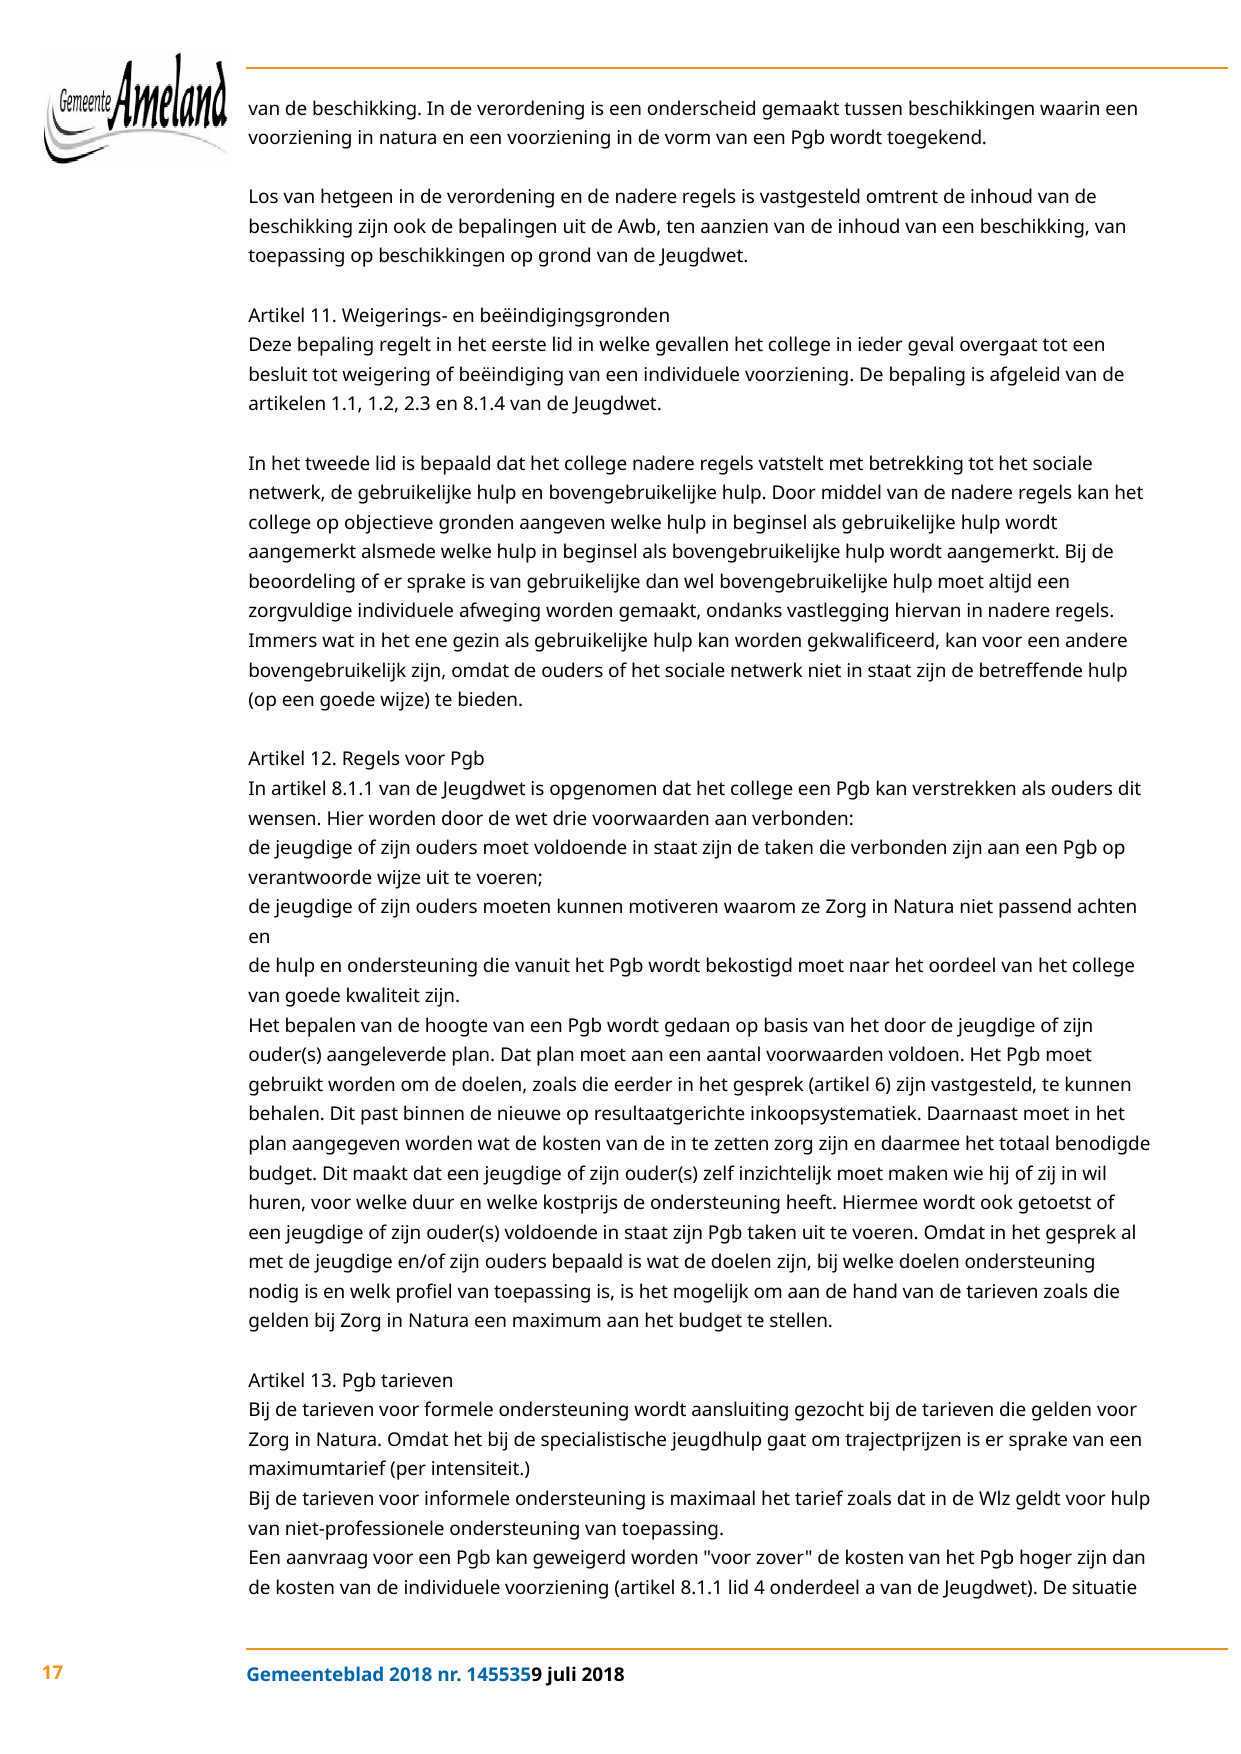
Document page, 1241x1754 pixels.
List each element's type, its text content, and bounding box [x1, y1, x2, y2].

text In het tweede lid is bepaald dat het college nadere regels vatstelt met betrekking tot het sociale netwerk, de gebruikelijke hulp en bovengebruikelijke hulp. Door middel van de nadere regels kan het college op objectieve gronden aangeven welke hulp in beginsel als gebruikelijke hulp wordt aangemerkt alsmede welke hulp in beginsel als bovengebruikelijke hulp wordt aangemerkt. Bij de beoordeling of er sprake is van gebruikelijke dan wel bovengebruikelijke hulp moet altijd een zorgvuldige individuele afweging worden gemaakt, ondanks vastlegging hiervan in nadere regels. Immers wat in het ene gezin als gebruikelijke hulp kan worden gekwalificeerd, kan voor een andere bovengebruikelijk zijn, omdat de ouders of het sociale netwerk niet in staat zijn de betreffende hulp (op een goede wijze) te bieden. [248, 450, 1152, 712]
text Bij de tarieven voor formele ondersteuning wordt aansluiting gezocht bij de tarieven die gelden voor Zorg in Natura. Omdat het bij de specialistische jeugdhulp gaat om trajectprijzen is er sprake van een maximumtarief (per intensiteit.) [248, 1396, 1152, 1481]
text Een aanvraag voor een Pgb kan geweigerd worden "voor zover" de kosten van het Pgb hoger zijn dan de kosten van de individuele voorziening (artikel 8.1.1 lid 4 onderdeel a van de Jeugdwet). De situatie [248, 1544, 1152, 1600]
text In artikel 8.1.1 van de Jeugdwet is opgenomen dat het college een Pgb kan verstrekken als ouders dit wensen. Hier worden door de wet drie voorwaarden aan verbonden: [248, 775, 1152, 831]
text de hulp en ondersteuning die vanuit het Pgb wordt bekostigd moet naar het oordeel van het college van goede kwaliteit zijn. [248, 953, 1152, 1008]
text Deze bepaling regelt in het eerste lid in welke gevallen het college in ieder geval overgaat tot een besluit tot weigering of beëindiging van een individuele voorziening. De bepaling is afgeleid van de artikelen 1.1, 1.2, 2.3 en 8.1.4 van de Jeugdwet. [248, 331, 1152, 416]
text Het bepalen van de hoogte van een Pgb wordt gedaan op basis van het door de jeugdige of zijn ouder(s) aangeleverde plan. Dat plan moet aan een aantal voorwaarden voldoen. Het Pgb moet gebruikt worden om de doelen, zoals die eerder in het gesprek (artikel 6) zijn vastgesteld, te kunnen behalen. Dit past binnen de nieuwe op resultaatgerichte inkoopsystematiek. Daarnaast moet in het plan aangegeven worden wat de kosten van de in te zetten zorg zijn en daarmee het totaal benodigde budget. Dit maakt dat een jeugdige of zijn ouder(s) zelf inzichtelijk moet maken wie hij of zij in wil huren, voor welke duur en welke kostprijs de ondersteuning heeft. Hiermee wordt ook getoetst of een jeugdige of zijn ouder(s) voldoende in staat zijn Pgb taken uit te voeren. Omdat in het gesprek al met de jeugdige en/of zijn ouders bepaald is wat de doelen zijn, bij welke doelen ondersteuning nodig is en welk profiel van toepassing is, is het mogelijk om aan de hand van de tarieven zoals die gelden bij Zorg in Natura een maximum aan het budget te stellen. [248, 1012, 1152, 1333]
text Artikel 12. Regels voor Pgb [248, 746, 1152, 771]
text Artikel 13. Pgb tarieven [248, 1367, 1152, 1393]
text de jeugdige of zijn ouders moet voldoende in staat zijn de taken die verbonden zijn aan een Pgb op verantwoorde wijze uit te voeren; [248, 834, 1152, 890]
text de jeugdige of zijn ouders moeten kunnen motiveren waarom ze Zorg in Natura niet passend achten en [248, 893, 1152, 949]
text van de beschikking. In de verordening is een onderscheid gemaakt tussen beschikkingen waarin een voorziening in natura en een voorziening in de vorm van een Pgb wordt toegekend. [248, 95, 1152, 150]
text Los van hetgeen in de verordening en de nadere regels is vastgesteld omtrent de inhoud van de beschikking zijn ook de bepalingen uit de Awb, ten aanzien van de inhoud van een beschikking, van toepassing op beschikkingen op grond van de Jeugdwet. [248, 183, 1152, 268]
picture [41, 47, 231, 172]
text Bij de tarieven voor informele ondersteuning is maximaal het tarief zoals dat in de Wlz geldt voor hulp van niet-professionele ondersteuning van toepassing. [248, 1485, 1152, 1541]
text Artikel 11. Weigerings- en beëindigingsgronden [248, 302, 1152, 328]
